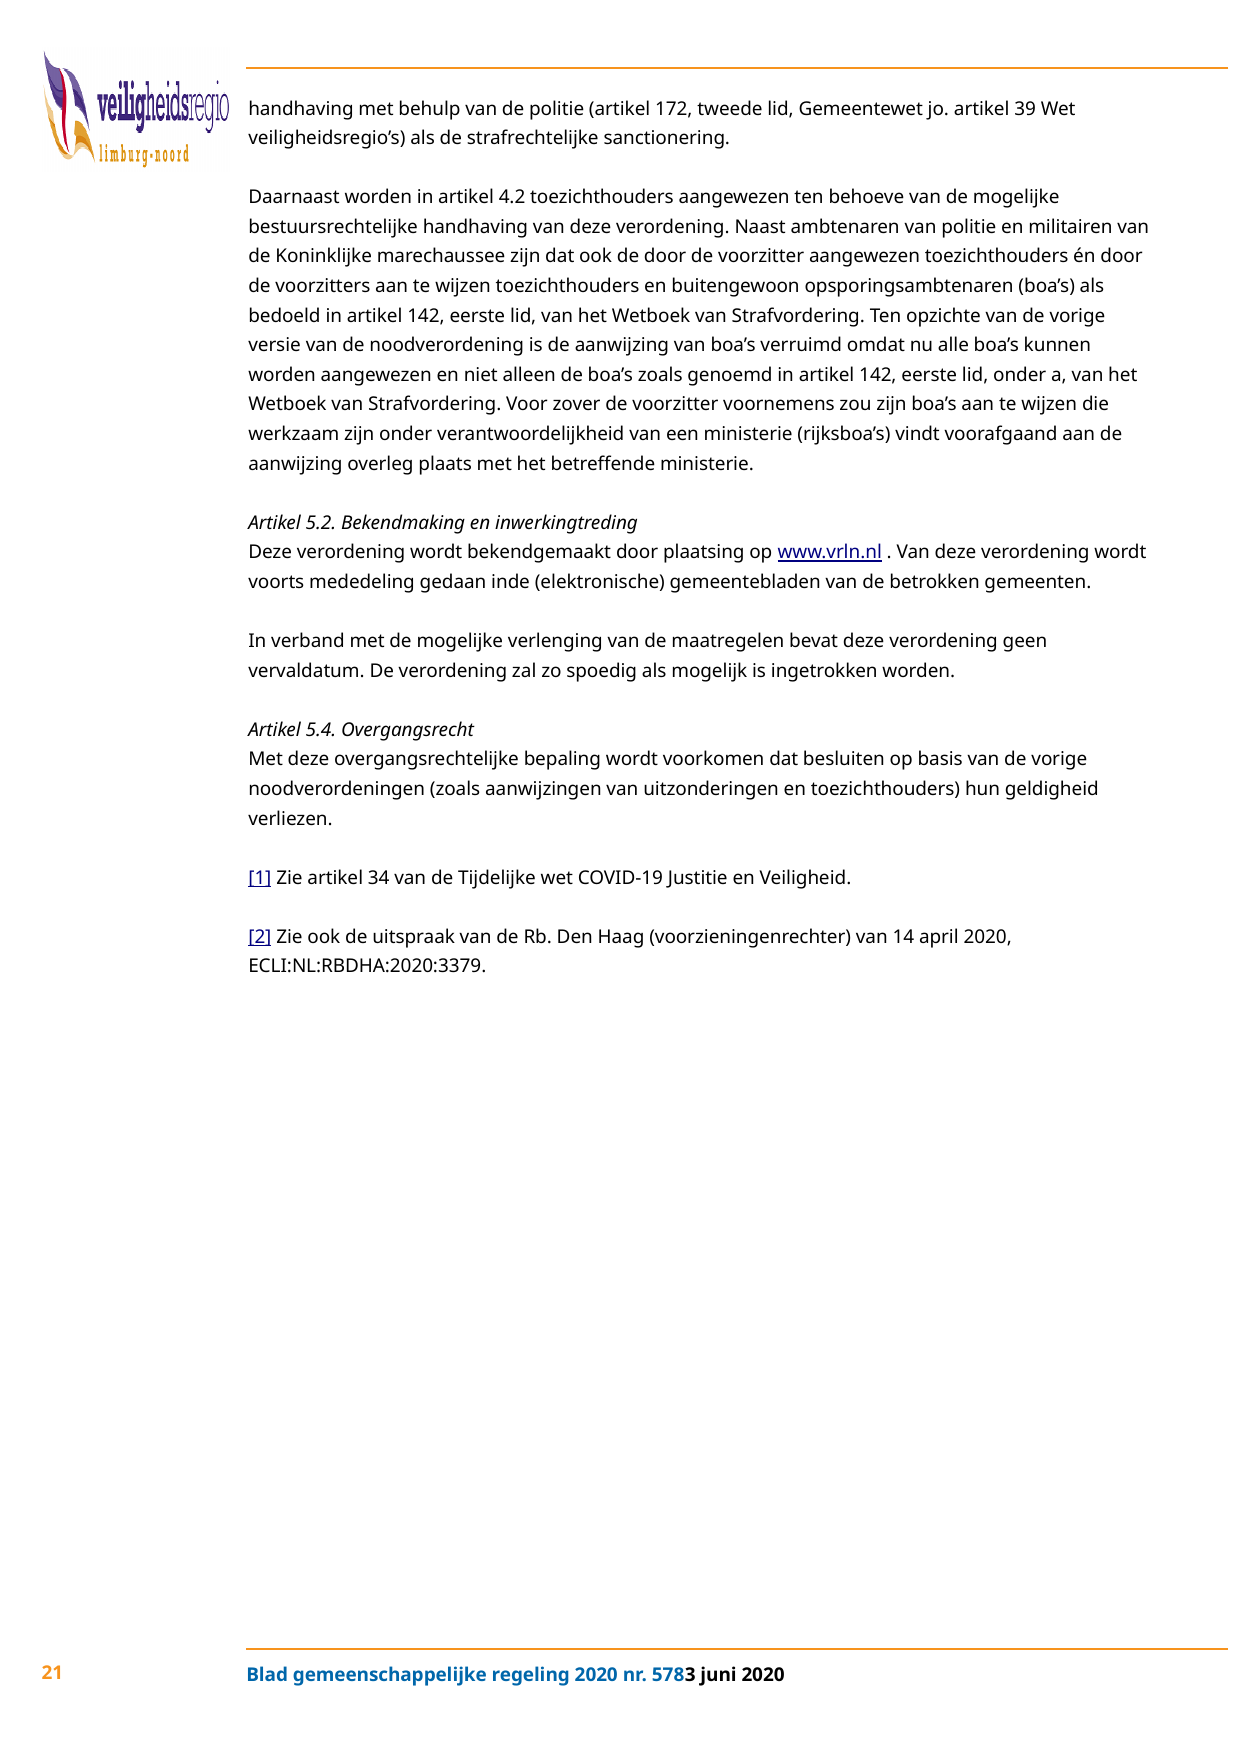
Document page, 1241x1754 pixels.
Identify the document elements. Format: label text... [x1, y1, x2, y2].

text [2] Zie ook de uitspraak van de Rb. Den Haag (voorzieningenrechter) van 14 april 2020, ECLI:NL:RBDHA:2020:3379. [248, 923, 1152, 978]
text Met deze overgangsrechtelijke bepaling wordt voorkomen dat besluiten op basis van de vorige noodverordeningen (zoals aanwijzingen van uitzonderingen en toezichthouders) hun geldigheid verliezen. [248, 746, 1152, 831]
picture [41, 47, 231, 172]
text Daarnaast worden in artikel 4.2 toezichthouders aangewezen ten behoeve van de mogelijke bestuursrechtelijke handhaving van deze verordening. Naast ambtenaren van politie en militairen van de Koninklijke marechaussee zijn dat ook de door de voorzitter aangewezen toezichthouders én door de voorzitters aan te wijzen toezichthouders en buitengewoon opsporingsambtenaren (boa’s) als bedoeld in artikel 142, eerste lid, van het Wetboek van Strafvordering. Ten opzichte van de vorige versie van de noodverordening is de aanwijzing van boa’s verruimd omdat nu alle boa’s kunnen worden aangewezen en niet alleen de boa’s zoals genoemd in artikel 142, eerste lid, onder a, van het Wetboek van Strafvordering. Voor zover de voorzitter voornemens zou zijn boa’s aan te wijzen die werkzaam zijn onder verantwoordelijkheid van een ministerie (rijksboa’s) vindt voorafgaand aan de aanwijzing overleg plaats met het betreffende ministerie. [248, 183, 1152, 476]
text [1] Zie artikel 34 van de Tijdelijke wet COVID-19 Justitie en Veiligheid. [248, 864, 1152, 890]
text In verband met de mogelijke verlenging van de maatregelen bevat deze verordening geen vervaldatum. De verordening zal zo spoedig als mogelijk is ingetrokken worden. [248, 627, 1152, 683]
text Deze verordening wordt bekendgemaakt door plaatsing op www.vrln.nl . Van deze verordening wordt voorts mededeling gedaan inde (elektronische) gemeentebladen van de betrokken gemeenten. [248, 538, 1152, 594]
text handhaving met behulp van de politie (artikel 172, tweede lid, Gemeentewet jo. artikel 39 Wet veiligheidsregio’s) als de strafrechtelijke sanctionering. [248, 95, 1152, 150]
text Artikel 5.2. Bekendmaking en inwerkingtreding [248, 509, 1152, 535]
text Artikel 5.4. Overgangsrecht [248, 716, 1152, 742]
